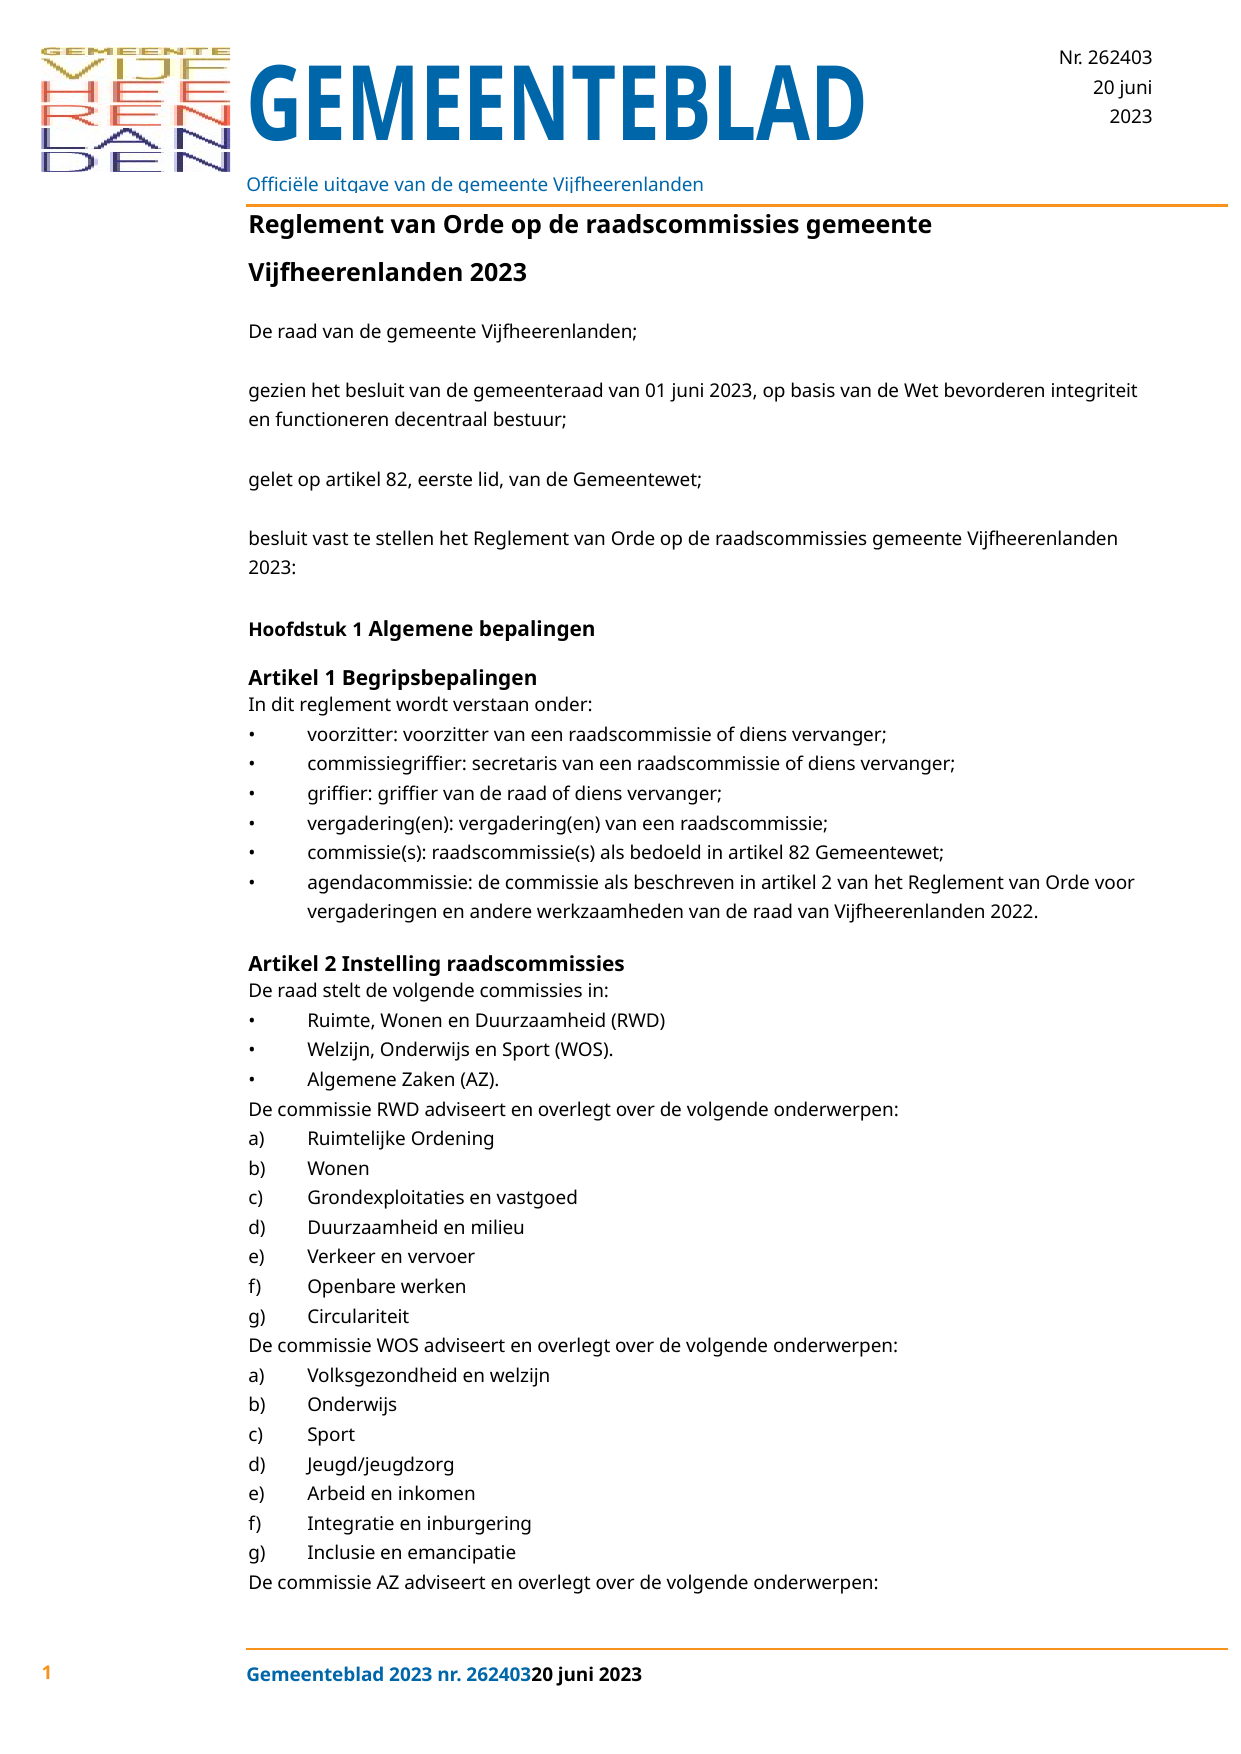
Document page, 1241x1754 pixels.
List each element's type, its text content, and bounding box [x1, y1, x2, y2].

list Algemene Zaken (AZ). [248, 1066, 1152, 1092]
list agendacommissie: de commissie als beschreven in artikel 2 van het Reglement van Orde voor vergaderingen en andere werkzaamheden van de raad van Vijfheerenlanden 2022. [248, 869, 1152, 924]
text gelet op artikel 82, eerste lid, van de Gemeentewet; [248, 466, 1152, 492]
text De raad stelt de volgende commissies in: [248, 977, 1152, 1003]
list Verkeer en vervoer [248, 1244, 1152, 1269]
list Sport [248, 1421, 1152, 1447]
list griffier: griffier van de raad of diens vervanger; [248, 780, 1152, 806]
text De commissie AZ adviseert en overlegt over de volgende onderwerpen: [248, 1569, 1152, 1595]
list Volksgezondheid en welzijn [248, 1362, 1152, 1388]
list Inclusie en emancipatie [248, 1539, 1152, 1565]
list Onderwijs [248, 1392, 1152, 1417]
text gezien het besluit van de gemeenteraad van 01 juni 2023, op basis van de Wet bevorderen integriteit en functioneren decentraal bestuur; [248, 377, 1152, 432]
text Hoofdstuk 1 Algemene bepalingen [248, 614, 1152, 642]
list Ruimte, Wonen en Duurzaamheid (RWD) [248, 1007, 1152, 1033]
text De raad van de gemeente Vijfheerenlanden; [248, 318, 1152, 344]
text In dit reglement wordt verstaan onder: [248, 691, 1152, 717]
list Jeugd/jeugdzorg [248, 1451, 1152, 1476]
list Arbeid en inkomen [248, 1480, 1152, 1506]
text De commissie RWD adviseert en overlegt over de volgende onderwerpen: [248, 1096, 1152, 1121]
list Openbare werken [248, 1273, 1152, 1299]
list Grondexploitaties en vastgoed [248, 1184, 1152, 1210]
text Artikel 2 Instelling raadscommissies [248, 949, 1152, 977]
picture [41, 47, 231, 172]
list Duurzaamheid en milieu [248, 1214, 1152, 1240]
text besluit vast te stellen het Reglement van Orde op de raadscommissies gemeente Vijfheerenlanden 2023: [248, 525, 1152, 580]
text Reglement van Orde op de raadscommissies gemeente Vijfheerenlanden 2023 [248, 207, 1152, 288]
list Circulariteit [248, 1303, 1152, 1328]
text Artikel 1 Begripsbepalingen [248, 663, 1152, 691]
list voorzitter: voorzitter van een raadscommissie of diens vervanger; [248, 721, 1152, 747]
list Welzijn, Onderwijs en Sport (WOS). [248, 1037, 1152, 1062]
list Wonen [248, 1155, 1152, 1181]
text De commissie WOS adviseert en overlegt over de volgende onderwerpen: [248, 1332, 1152, 1358]
list commissie(s): raadscommissie(s) als bedoeld in artikel 82 Gemeentewet; [248, 839, 1152, 865]
list commissiegriffier: secretaris van een raadscommissie of diens vervanger; [248, 751, 1152, 776]
list Ruimtelijke Ordening [248, 1125, 1152, 1151]
list vergadering(en): vergadering(en) van een raadscommissie; [248, 810, 1152, 836]
list Integratie en inburgering [248, 1510, 1152, 1536]
